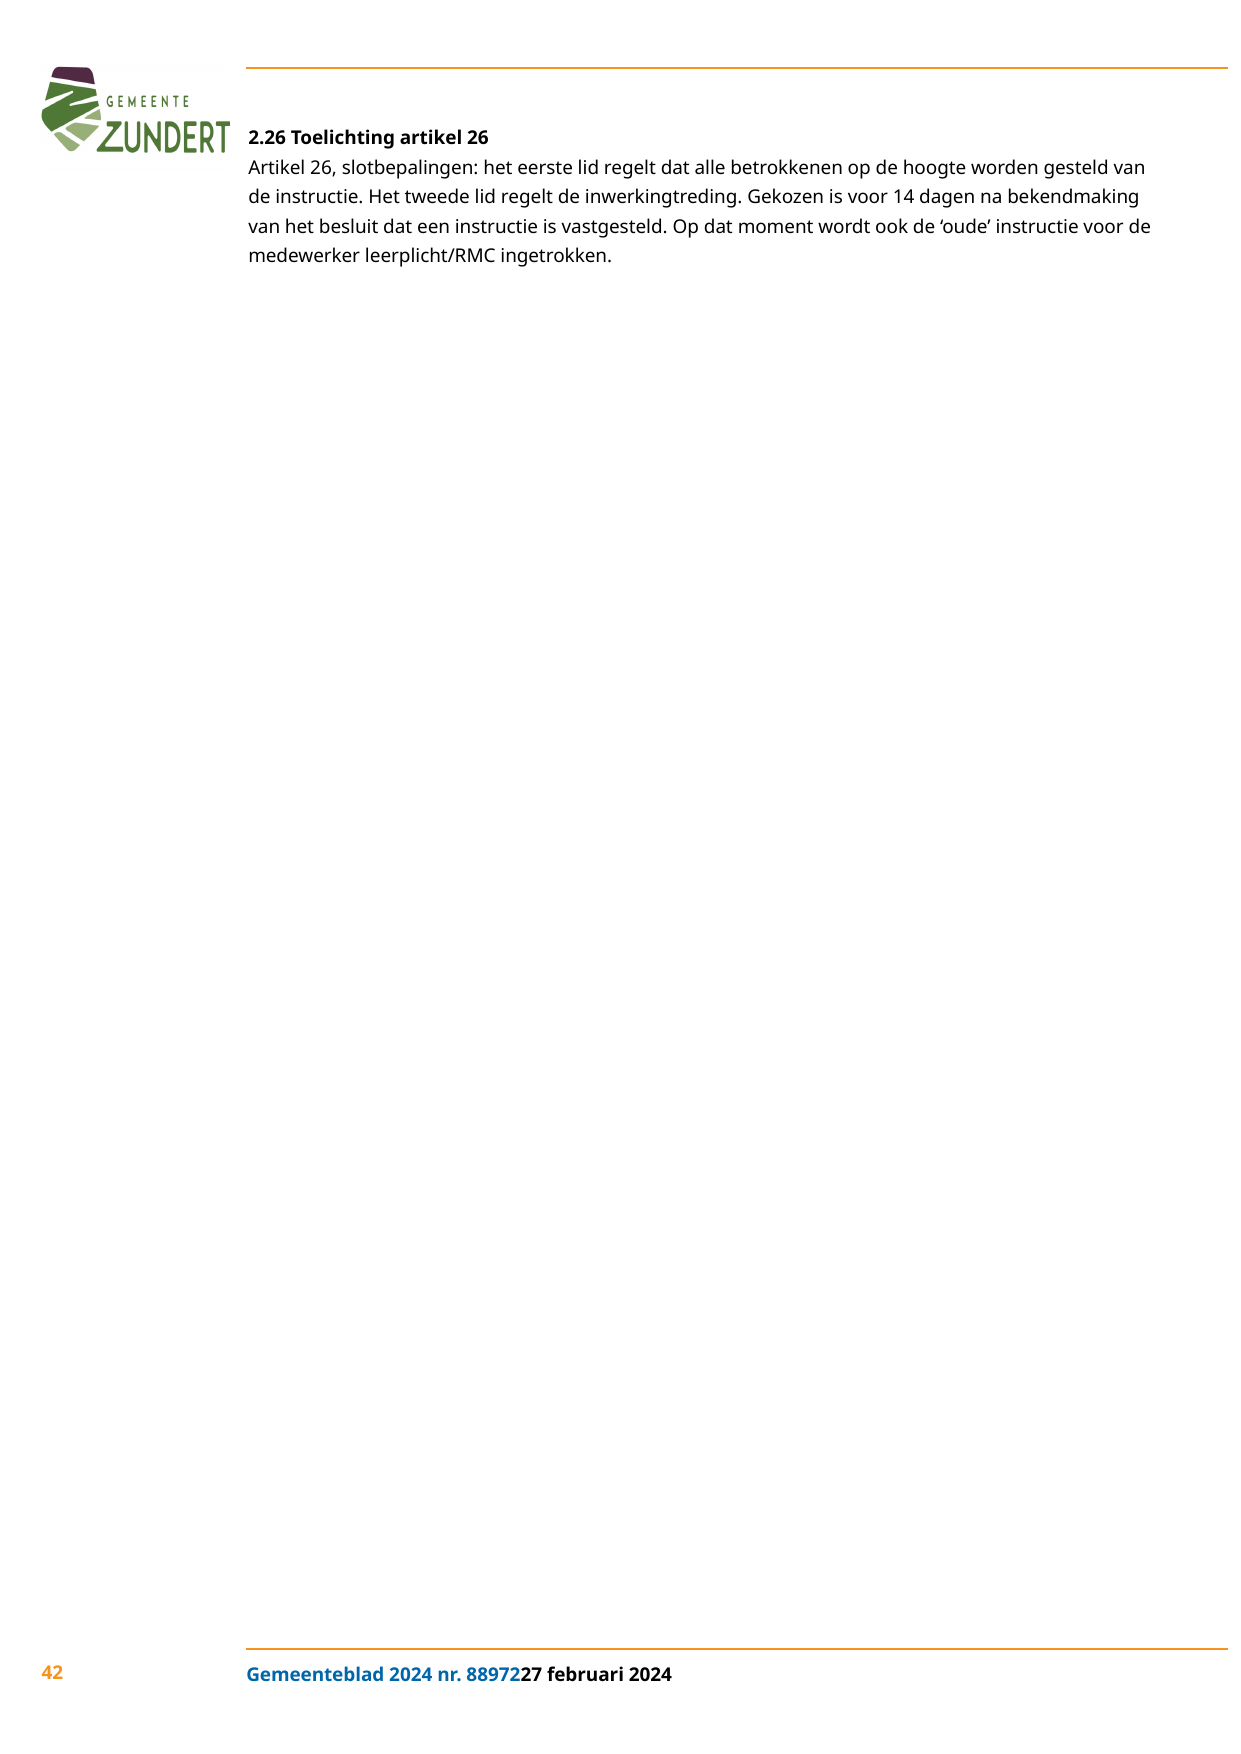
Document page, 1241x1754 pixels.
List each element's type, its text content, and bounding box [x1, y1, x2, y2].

picture [41, 47, 231, 172]
text Artikel 26, slotbepalingen: het eerste lid regelt dat alle betrokkenen op de hoogte worden gesteld van de instructie. Het tweede lid regelt de inwerkingtreding. Gekozen is voor 14 dagen na bekendmaking van het besluit dat een instructie is vastgesteld. Op dat moment wordt ook de ‘oude’ instructie voor de medewerker leerplicht/RMC ingetrokken. [248, 154, 1152, 268]
text 2.26 Toelichting artikel 26 [248, 124, 1152, 150]
